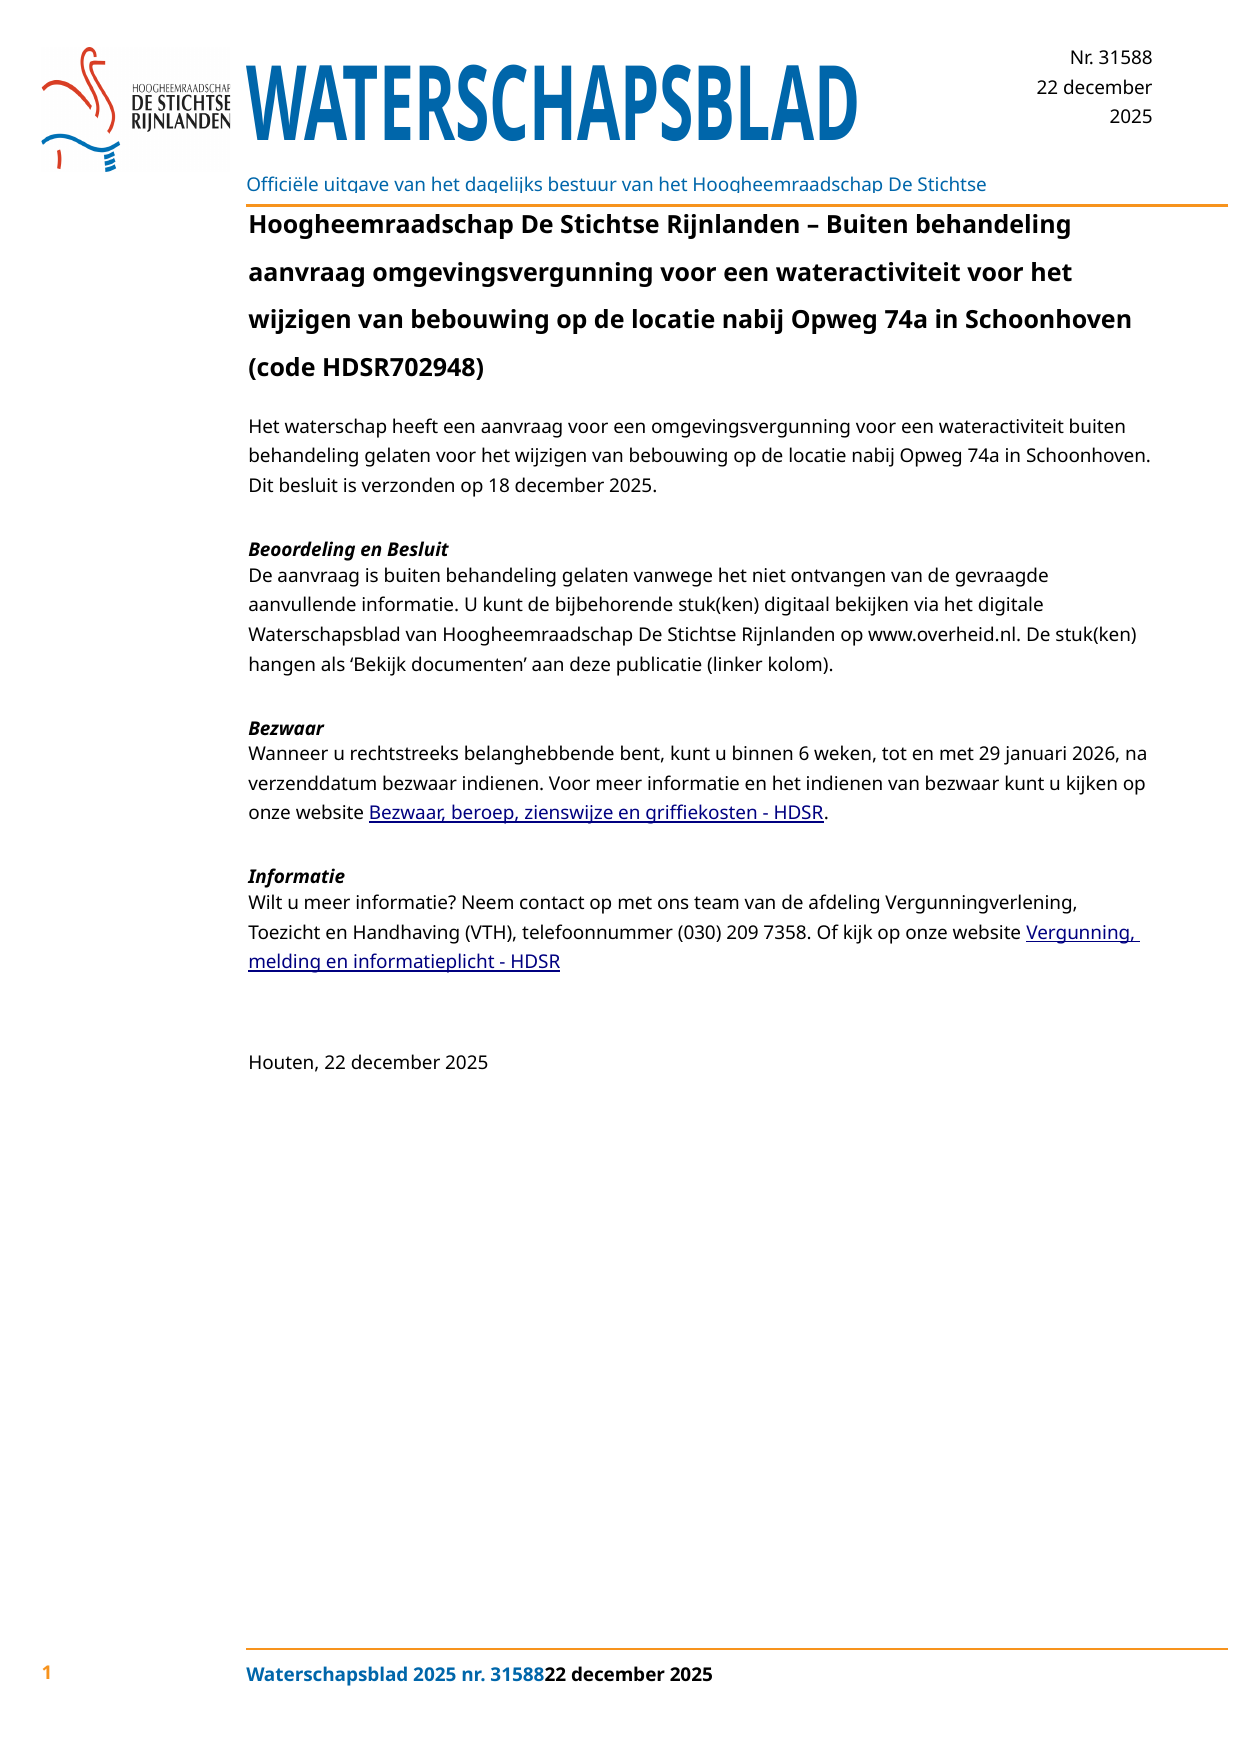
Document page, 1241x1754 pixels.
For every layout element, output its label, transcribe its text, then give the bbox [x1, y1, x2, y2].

text Hoogheemraadschap De Stichtse Rijnlanden – Buiten behandeling aanvraag omgevingsvergunning voor een wateractiviteit voor het wijzigen van bebouwing op de locatie nabij Opweg 74a in Schoonhoven (code HDSR702948) [248, 207, 1152, 384]
text Wanneer u rechtstreeks belanghebbende bent, kunt u binnen 6 weken, tot en met 29 januari 2026, na verzenddatum bezwaar indienen. Voor meer informatie en het indienen van bezwaar kunt u kijken op onze website Bezwaar, beroep, zienswijze en griffiekosten - HDSR. [248, 740, 1152, 825]
text Het waterschap heeft een aanvraag voor een omgevingsvergunning voor een wateractiviteit buiten behandeling gelaten voor het wijzigen van bebouwing op de locatie nabij Opweg 74a in Schoonhoven. Dit besluit is verzonden op 18 december 2025. [248, 413, 1152, 498]
text Bezwaar [248, 715, 1152, 740]
text Beoordeling en Besluit [248, 536, 1152, 562]
text Houten, 22 december 2025 [248, 1049, 1152, 1075]
text Wilt u meer informatie? Neem contact op met ons team van de afdeling Vergunningverlening, Toezicht en Handhaving (VTH), telefoonnummer (030) 209 7358. Of kijk op onze website Vergunning, melding en informatieplicht - HDSR [248, 889, 1152, 974]
text Informatie [248, 863, 1152, 889]
picture [41, 47, 231, 172]
text De aanvraag is buiten behandeling gelaten vanwege het niet ontvangen van de gevraagde aanvullende informatie. U kunt de bijbehorende stuk(ken) digitaal bekijken via het digitale Waterschapsblad van Hoogheemraadschap De Stichtse Rijnlanden op www.overheid.nl. De stuk(ken) hangen als ‘Bekijk documenten’ aan deze publicatie (linker kolom). [248, 562, 1152, 676]
